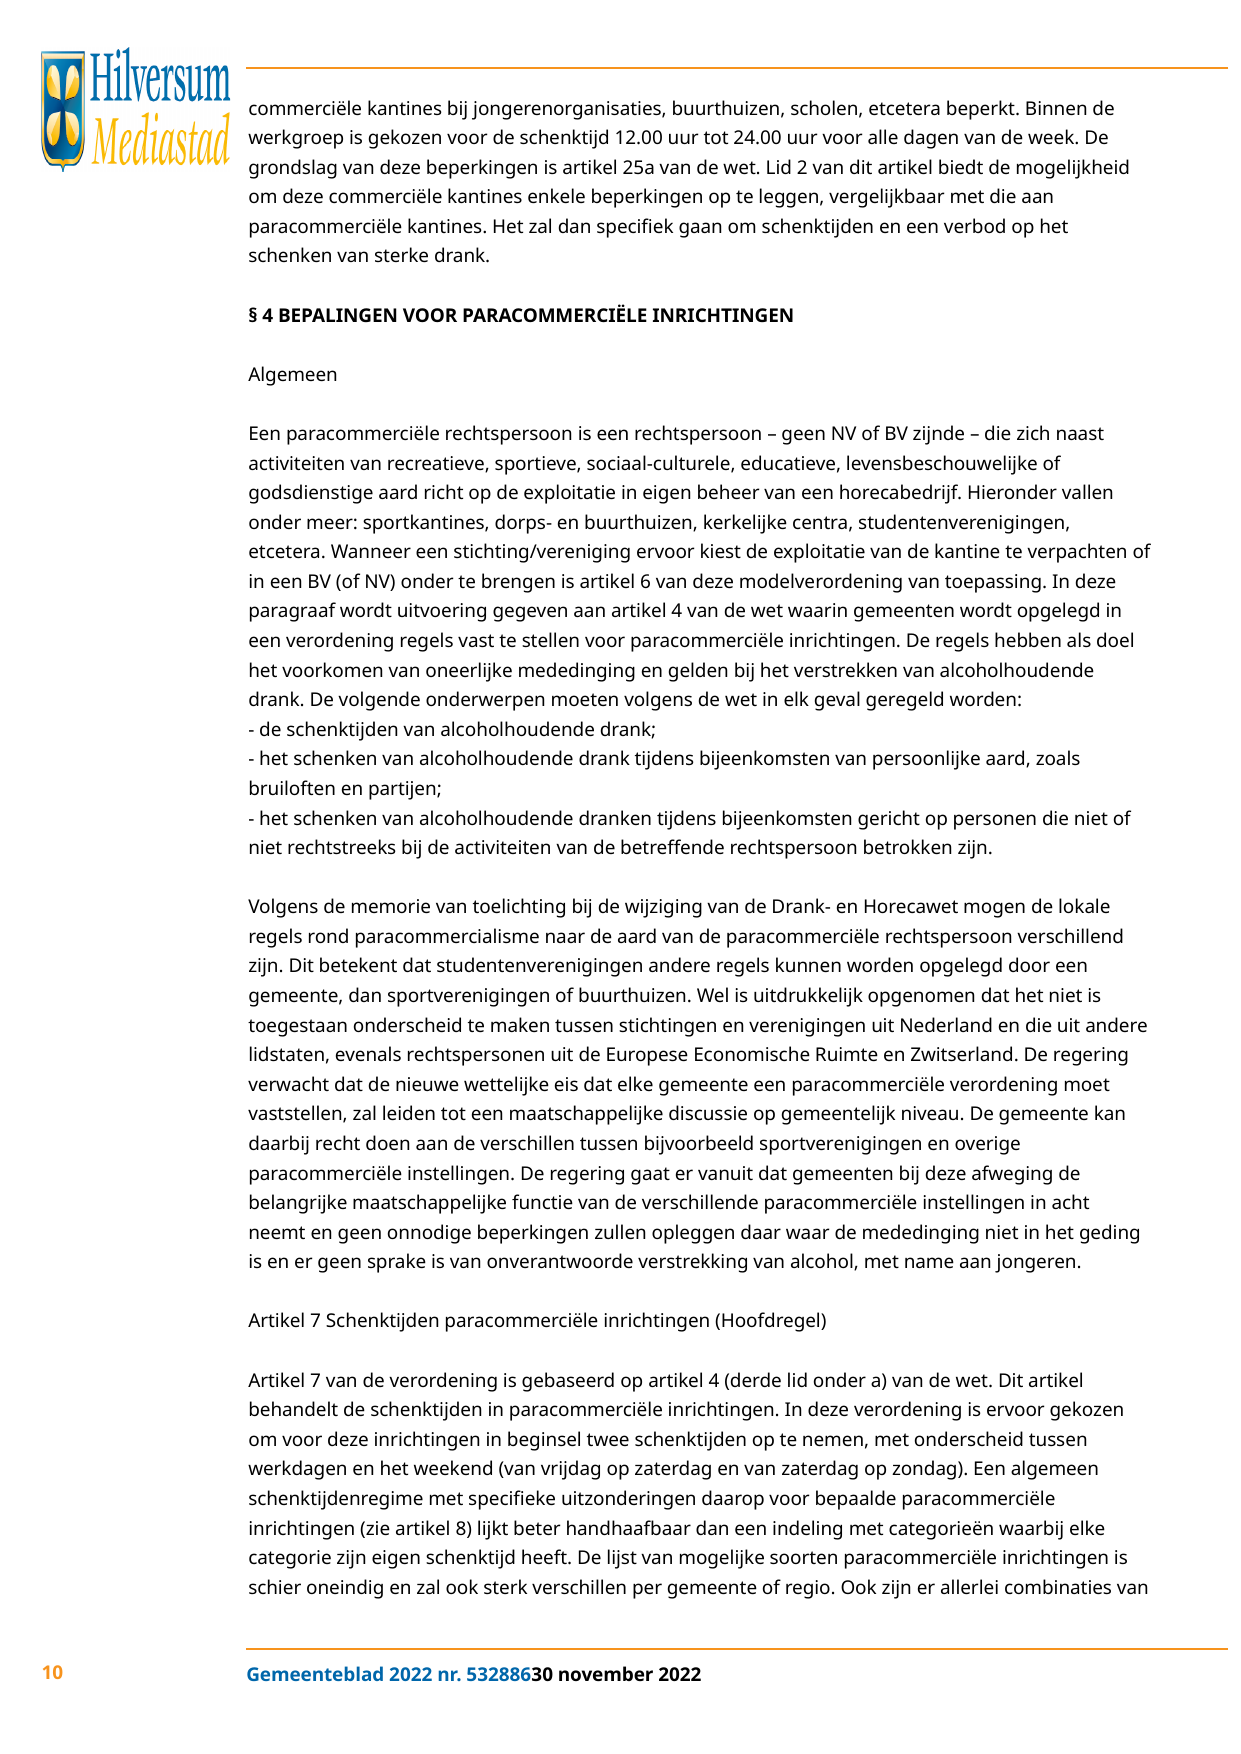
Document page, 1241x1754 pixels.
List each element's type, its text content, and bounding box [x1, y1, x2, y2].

picture [41, 47, 231, 172]
text Artikel 7 Schenktijden paracommerciële inrichtingen (Hoofdregel) [248, 1308, 1152, 1333]
text - de schenktijden van alcoholhoudende drank; [248, 716, 1152, 742]
text Een paracommerciële rechtspersoon is een rechtspersoon – geen NV of BV zijnde – die zich naast activiteiten van recreatieve, sportieve, sociaal-culturele, educatieve, levensbeschouwelijke of godsdienstige aard richt op de exploitatie in eigen beheer van een horecabedrijf. Hieronder vallen onder meer: sportkantines, dorps- en buurthuizen, kerkelijke centra, studentenverenigingen, etcetera. Wanneer een stichting/vereniging ervoor kiest de exploitatie van de kantine te verpachten of in een BV (of NV) onder te brengen is artikel 6 van deze modelverordening van toepassing. In deze paragraaf wordt uitvoering gegeven aan artikel 4 van de wet waarin gemeenten wordt opgelegd in een verordening regels vast te stellen voor paracommerciële inrichtingen. De regels hebben als doel het voorkomen van oneerlijke mededinging en gelden bij het verstrekken van alcoholhoudende drank. De volgende onderwerpen moeten volgens de wet in elk geval geregeld worden: [248, 420, 1152, 712]
text commerciële kantines bij jongerenorganisaties, buurthuizen, scholen, etcetera beperkt. Binnen de werkgroep is gekozen voor de schenktijd 12.00 uur tot 24.00 uur voor alle dagen van de week. De grondslag van deze beperkingen is artikel 25a van de wet. Lid 2 van dit artikel biedt de mogelijkheid om deze commerciële kantines enkele beperkingen op te leggen, vergelijkbaar met die aan paracommerciële kantines. Het zal dan specifiek gaan om schenktijden en een verbod op het schenken van sterke drank. [248, 95, 1152, 268]
text - het schenken van alcoholhoudende dranken tijdens bijeenkomsten gericht op personen die niet of niet rechtstreeks bij de activiteiten van de betreffende rechtspersoon betrokken zijn. [248, 805, 1152, 860]
text Volgens de memorie van toelichting bij de wijziging van de Drank- en Horecawet mogen de lokale regels rond paracommercialisme naar de aard van de paracommerciële rechtspersoon verschillend zijn. Dit betekent dat studentenverenigingen andere regels kunnen worden opgelegd door een gemeente, dan sportverenigingen of buurthuizen. Wel is uitdrukkelijk opgenomen dat het niet is toegestaan onderscheid te maken tussen stichtingen en verenigingen uit Nederland en die uit andere lidstaten, evenals rechtspersonen uit de Europese Economische Ruimte en Zwitserland. De regering verwacht dat de nieuwe wettelijke eis dat elke gemeente een paracommerciële verordening moet vaststellen, zal leiden tot een maatschappelijke discussie op gemeentelijk niveau. De gemeente kan daarbij recht doen aan de verschillen tussen bijvoorbeeld sportverenigingen en overige paracommerciële instellingen. De regering gaat er vanuit dat gemeenten bij deze afweging de belangrijke maatschappelijke functie van de verschillende paracommerciële instellingen in acht neemt en geen onnodige beperkingen zullen opleggen daar waar de mededinging niet in het geding is en er geen sprake is van onverantwoorde verstrekking van alcohol, met name aan jongeren. [248, 893, 1152, 1274]
text - het schenken van alcoholhoudende drank tijdens bijeenkomsten van persoonlijke aard, zoals bruiloften en partijen; [248, 746, 1152, 801]
text Artikel 7 van de verordening is gebaseerd op artikel 4 (derde lid onder a) van de wet. Dit artikel behandelt de schenktijden in paracommerciële inrichtingen. In deze verordening is ervoor gekozen om voor deze inrichtingen in beginsel twee schenktijden op te nemen, met onderscheid tussen werkdagen en het weekend (van vrijdag op zaterdag en van zaterdag op zondag). Een algemeen schenktijdenregime met specifieke uitzonderingen daarop voor bepaalde paracommerciële inrichtingen (zie artikel 8) lijkt beter handhaafbaar dan een indeling met categorieën waarbij elke categorie zijn eigen schenktijd heeft. De lijst van mogelijke soorten paracommerciële inrichtingen is schier oneindig en zal ook sterk verschillen per gemeente of regio. Ook zijn er allerlei combinaties van [248, 1367, 1152, 1600]
text Algemeen [248, 361, 1152, 387]
text § 4 BEPALINGEN VOOR PARACOMMERCIËLE INRICHTINGEN [248, 302, 1152, 328]
